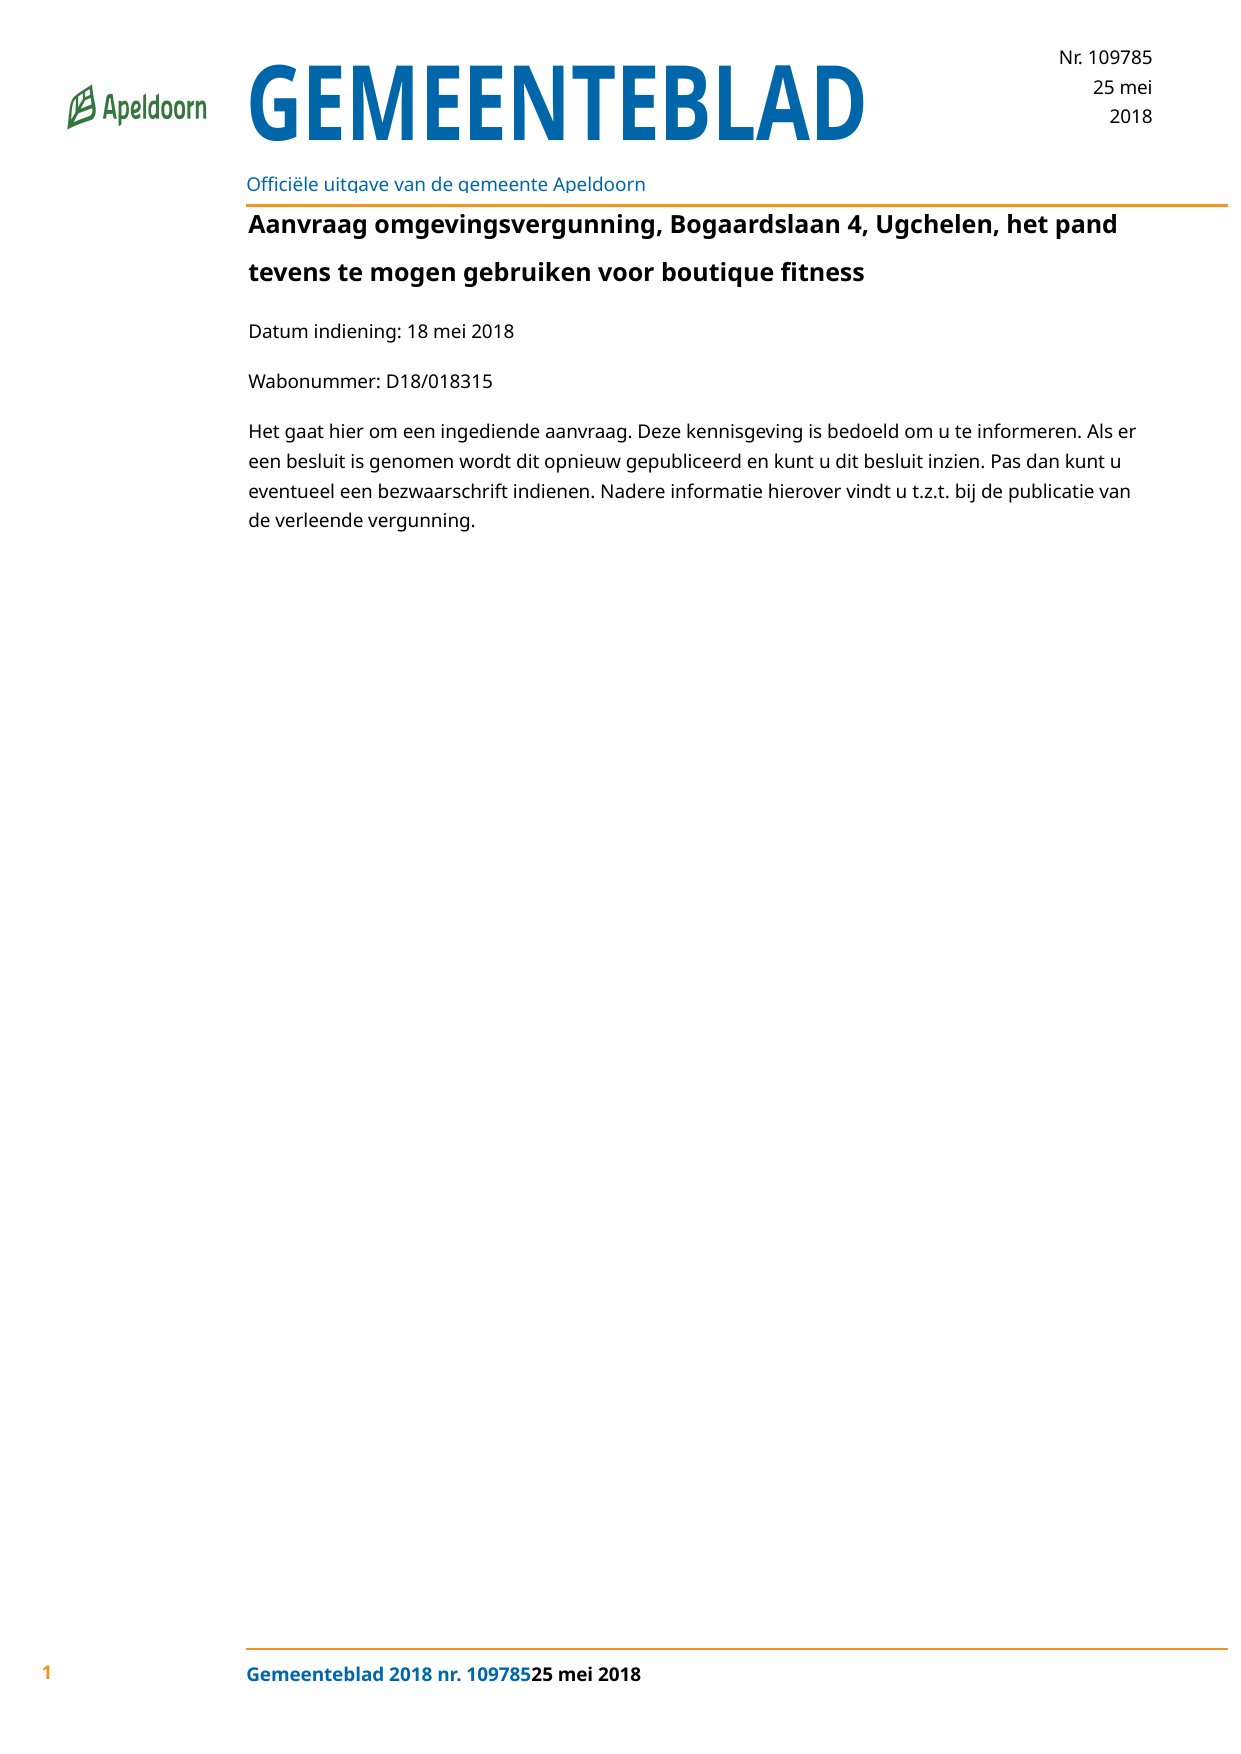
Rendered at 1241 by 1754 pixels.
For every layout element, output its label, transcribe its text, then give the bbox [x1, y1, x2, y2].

text Het gaat hier om een ingediende aanvraag. Deze kennisgeving is bedoeld om u te informeren. Als er een besluit is genomen wordt dit opnieuw gepubliceerd en kunt u dit besluit inzien. Pas dan kunt u eventueel een bezwaarschrift indienen. Nadere informatie hierover vindt u t.z.t. bij de publicatie van de verleende vergunning. [248, 419, 1152, 533]
text Wabonummer: D18/018315 [248, 368, 1152, 394]
picture [41, 47, 231, 172]
text Aanvraag omgevingsvergunning, Bogaardslaan 4, Ugchelen, het pand tevens te mogen gebruiken voor boutique fitness [248, 207, 1152, 288]
text Datum indiening: 18 mei 2018 [248, 318, 1152, 344]
